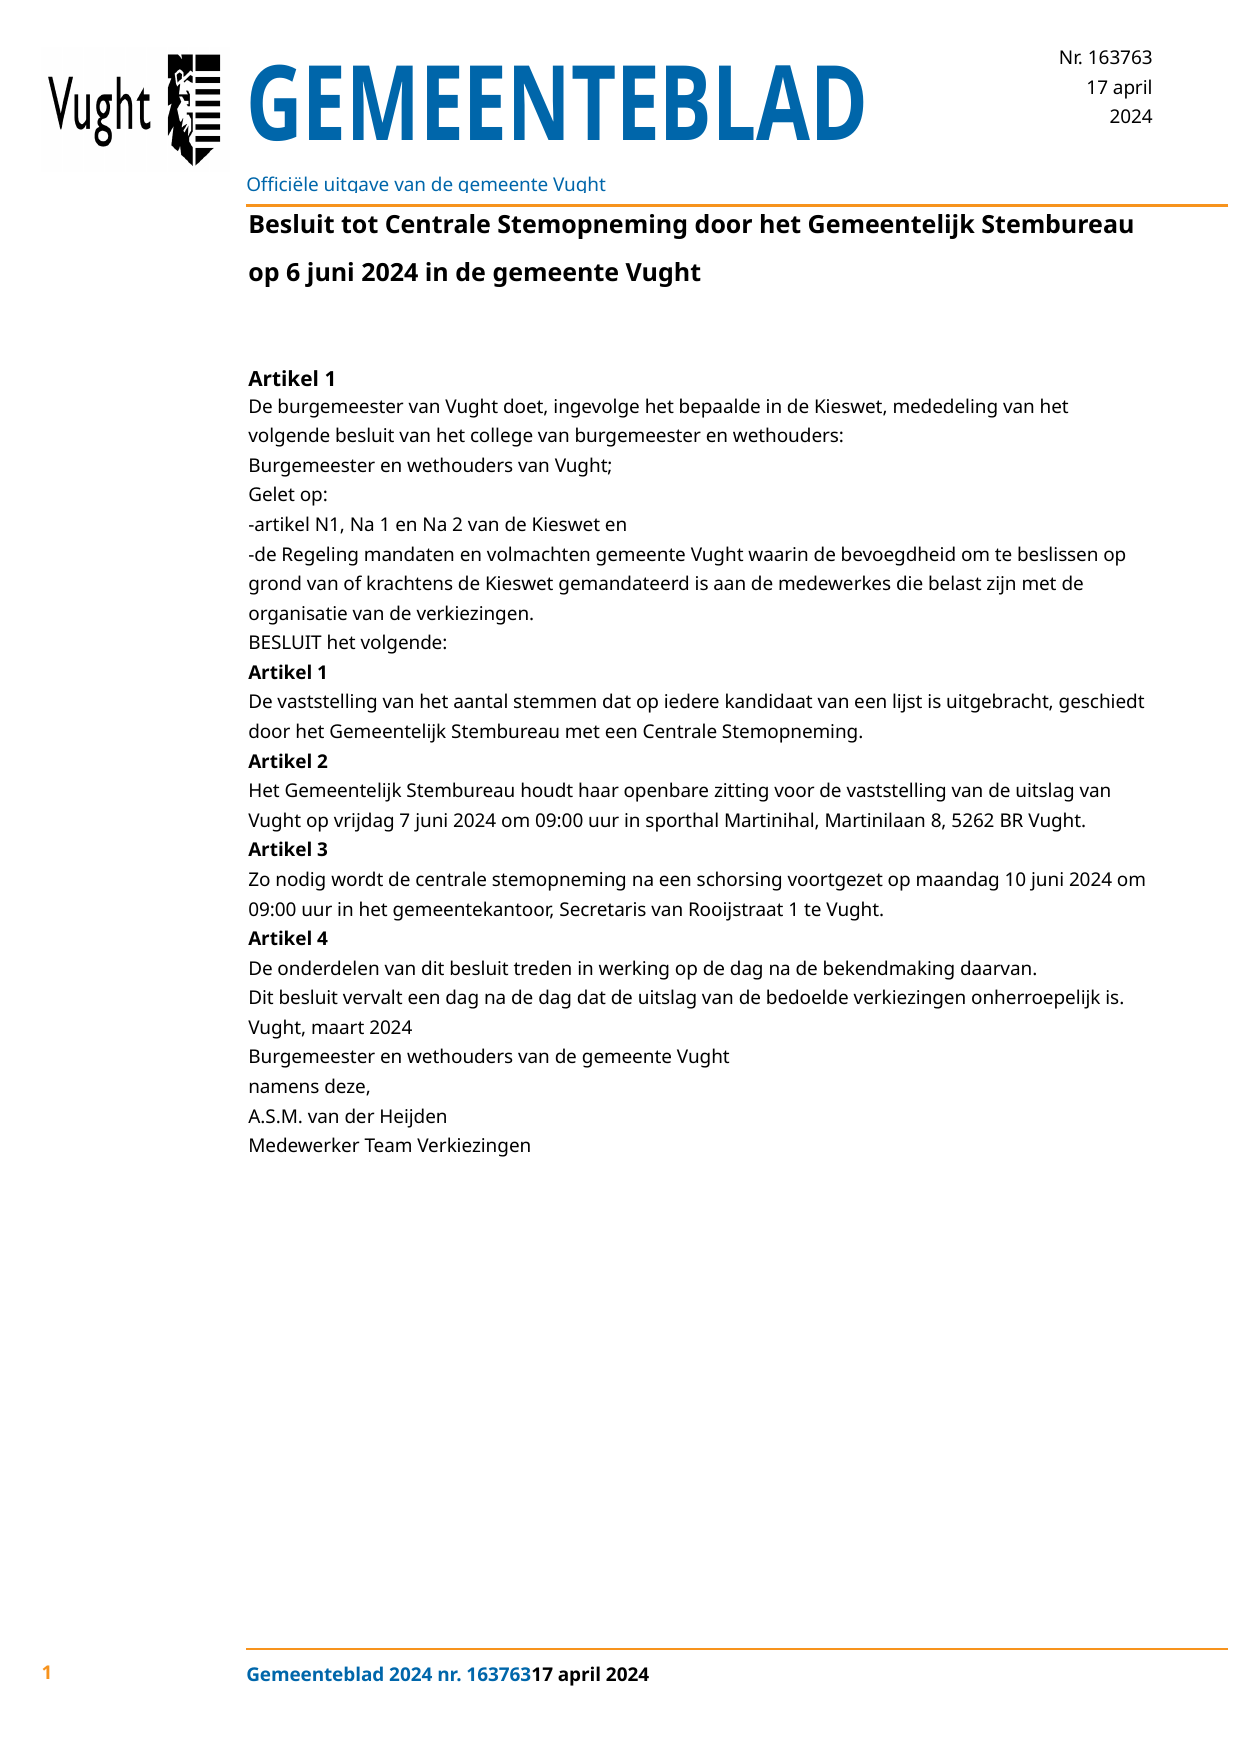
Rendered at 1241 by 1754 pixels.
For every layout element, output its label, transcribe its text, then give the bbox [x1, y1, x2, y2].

text A.S.M. van der Heijden [248, 1103, 1152, 1129]
text Artikel 1 [248, 659, 1152, 685]
text Artikel 3 [248, 837, 1152, 862]
text Artikel 1 [248, 364, 1152, 393]
text Artikel 2 [248, 748, 1152, 774]
text Zo nodig wordt de centrale stemopneming na een schorsing voortgezet op maandag 10 juni 2024 om 09:00 uur in het gemeentekantoor, Secretaris van Rooijstraat 1 te Vught. [248, 866, 1152, 922]
text Vught, maart 2024 [248, 1014, 1152, 1040]
text Burgemeester en wethouders van Vught; [248, 452, 1152, 478]
text De burgemeester van Vught doet, ingevolge het bepaalde in de Kieswet, mededeling van het volgende besluit van het college van burgemeester en wethouders: [248, 393, 1152, 448]
text BESLUIT het volgende: [248, 629, 1152, 655]
text Gelet op: [248, 482, 1152, 507]
text Besluit tot Centrale Stemopneming door het Gemeentelijk Stembureau op 6 juni 2024 in de gemeente Vught [248, 207, 1152, 288]
text -de Regeling mandaten en volmachten gemeente Vught waarin de bevoegdheid om te beslissen op grond van of krachtens de Kieswet gemandateerd is aan de medewerkes die belast zijn met de organisatie van de verkiezingen. [248, 541, 1152, 626]
picture [41, 47, 231, 172]
text Dit besluit vervalt een dag na de dag dat de uitslag van de bedoelde verkiezingen onherroepelijk is. [248, 984, 1152, 1010]
text namens deze, [248, 1073, 1152, 1099]
text Het Gemeentelijk Stembureau houdt haar openbare zitting voor de vaststelling van de uitslag van Vught op vrijdag 7 juni 2024 om 09:00 uur in sporthal Martinihal, Martinilaan 8, 5262 BR Vught. [248, 777, 1152, 833]
text Medewerker Team Verkiezingen [248, 1132, 1152, 1158]
text -artikel N1, Na 1 en Na 2 van de Kieswet en [248, 511, 1152, 537]
text Artikel 4 [248, 925, 1152, 951]
text De onderdelen van dit besluit treden in werking op de dag na de bekendmaking daarvan. [248, 955, 1152, 981]
text Burgemeester en wethouders van de gemeente Vught [248, 1044, 1152, 1069]
text De vaststelling van het aantal stemmen dat op iedere kandidaat van een lijst is uitgebracht, geschiedt door het Gemeentelijk Stembureau met een Centrale Stemopneming. [248, 689, 1152, 744]
